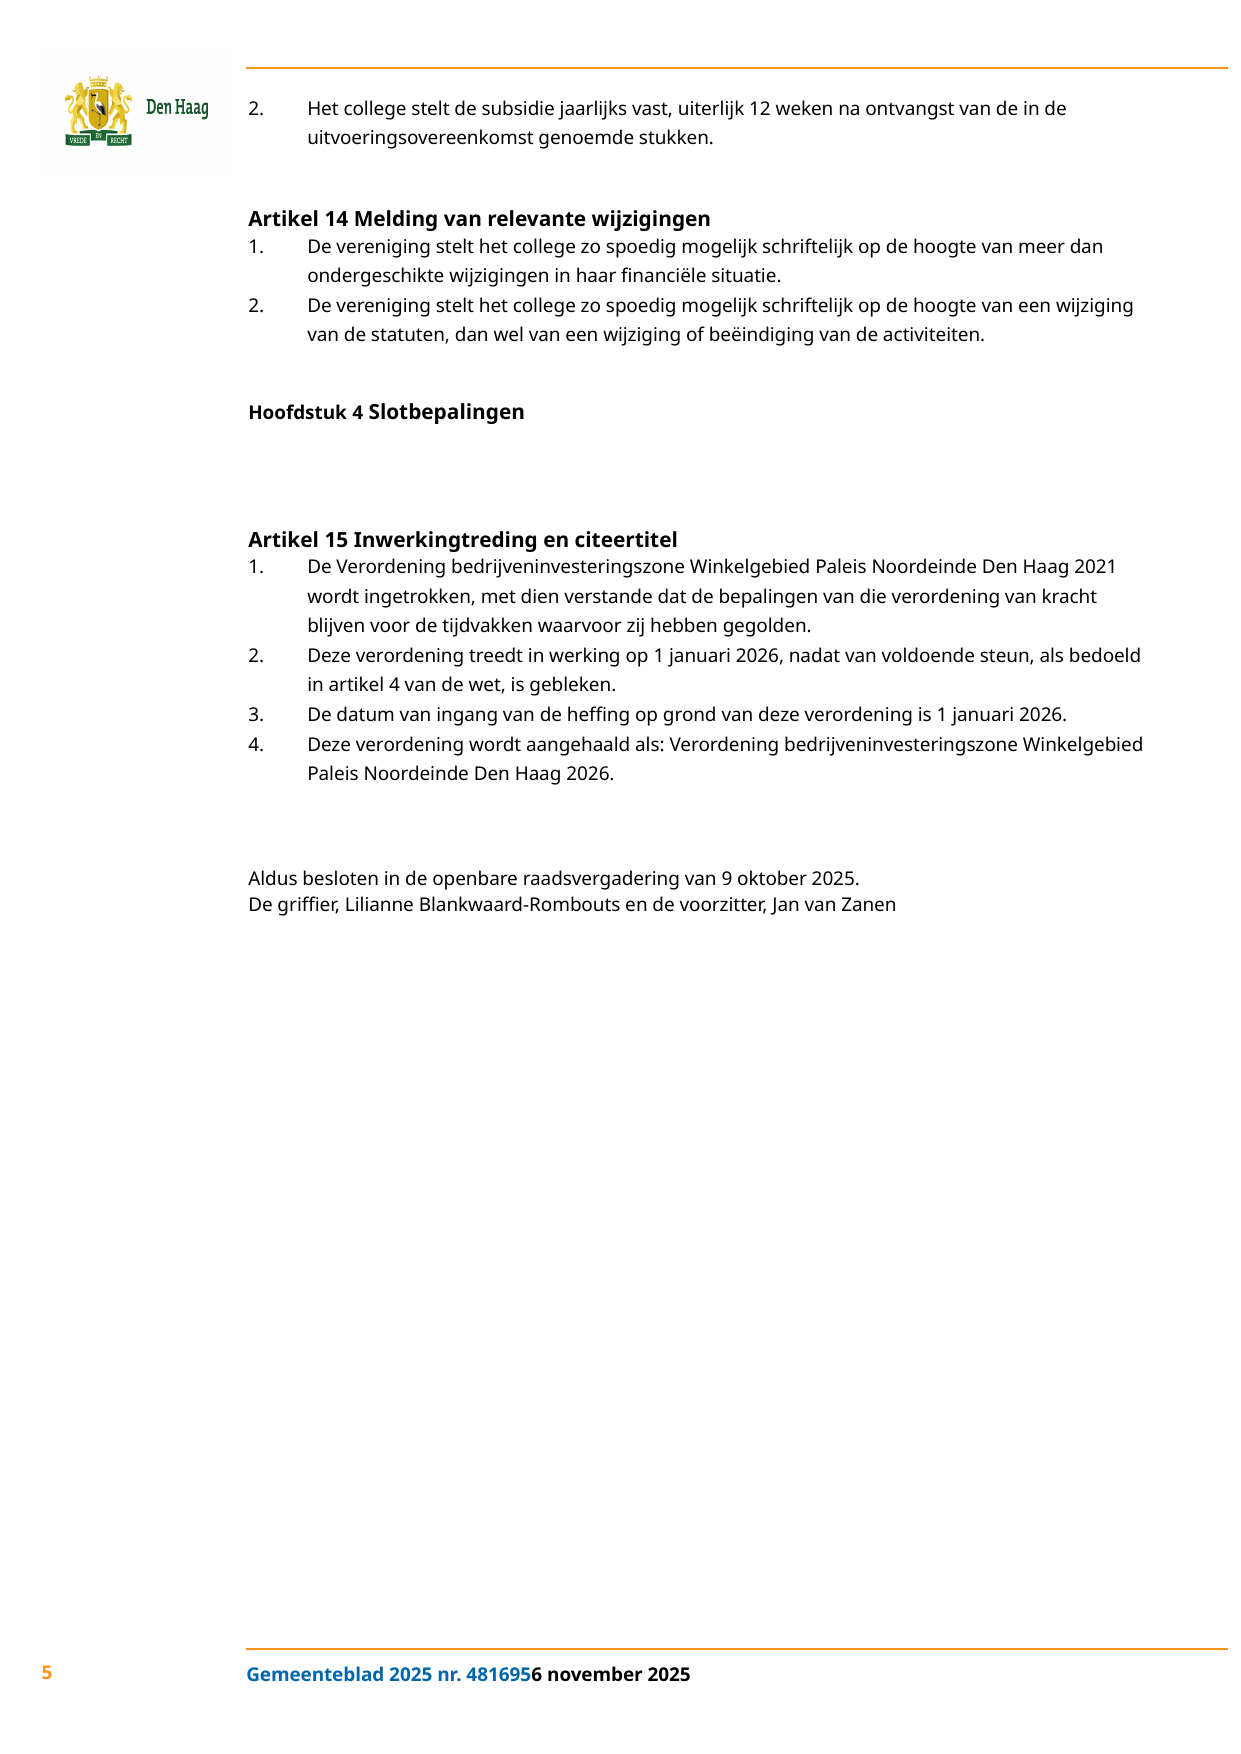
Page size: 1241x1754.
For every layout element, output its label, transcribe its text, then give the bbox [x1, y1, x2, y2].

text De griffier, Lilianne Blankwaard-Rombouts en de voorzitter, Jan van Zanen [248, 891, 1152, 917]
picture [41, 47, 231, 172]
text Artikel 14 Melding van relevante wijzigingen [248, 204, 1152, 233]
text Aldus besloten in de openbare raadsvergadering van 9 oktober 2025. [248, 865, 1152, 891]
list De vereniging stelt het college zo spoedig mogelijk schriftelijk op de hoogte van een wijziging van de statuten, dan wel van een wijziging of beëindiging van de activiteiten. [248, 292, 1152, 347]
list De datum van ingang van de heffing op grond van deze verordening is 1 januari 2026. [248, 701, 1152, 727]
text Artikel 15 Inwerkingtreding en citeertitel [248, 525, 1152, 553]
text Hoofdstuk 4 Slotbepalingen [248, 397, 1152, 425]
list De vereniging stelt het college zo spoedig mogelijk schriftelijk op de hoogte van meer dan ondergeschikte wijzigingen in haar financiële situatie. [248, 233, 1152, 288]
list Het college stelt de subsidie jaarlijks vast, uiterlijk 12 weken na ontvangst van de in de uitvoeringsovereenkomst genoemde stukken. [248, 95, 1152, 150]
list De Verordening bedrijveninvesteringszone Winkelgebied Paleis Noordeinde Den Haag 2021 wordt ingetrokken, met dien verstande dat de bepalingen van die verordening van kracht blijven voor de tijdvakken waarvoor zij hebben gegolden. [248, 553, 1152, 638]
list Deze verordening treedt in werking op 1 januari 2026, nadat van voldoende steun, als bedoeld in artikel 4 van de wet, is gebleken. [248, 642, 1152, 697]
list Deze verordening wordt aangehaald als: Verordening bedrijveninvesteringszone Winkelgebied Paleis Noordeinde Den Haag 2026. [248, 731, 1152, 786]
